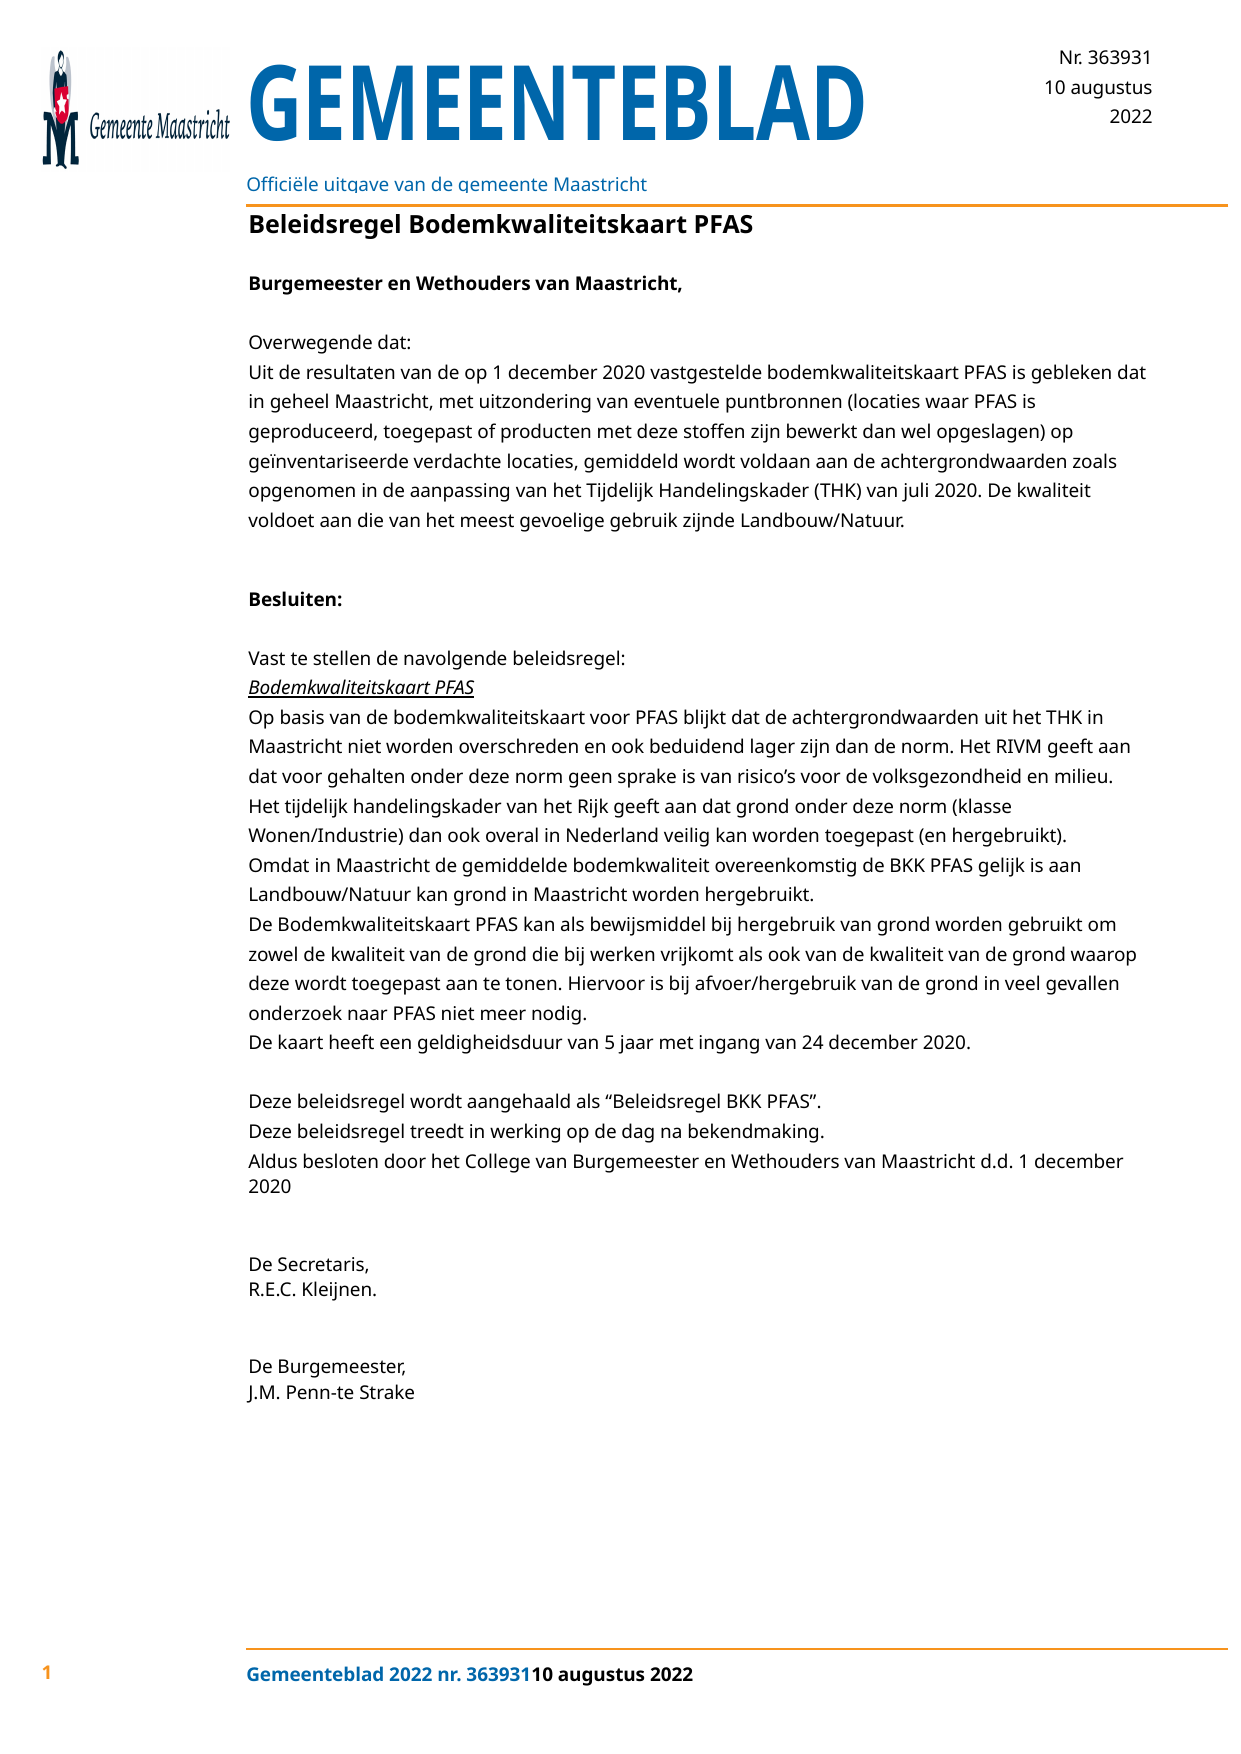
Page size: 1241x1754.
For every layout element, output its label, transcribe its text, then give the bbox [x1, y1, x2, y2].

text Aldus besloten door het College van Burgemeester en Wethouders van Maastricht d.d. 1 december 2020 [248, 1148, 1152, 1199]
picture [41, 47, 231, 172]
text Uit de resultaten van de op 1 december 2020 vastgestelde bodemkwaliteitskaart PFAS is gebleken dat in geheel Maastricht, met uitzondering van eventuele puntbronnen (locaties waar PFAS is geproduceerd, toegepast of producten met deze stoffen zijn bewerkt dan wel opgeslagen) op geïnventariseerde verdachte locaties, gemiddeld wordt voldaan aan de achtergrondwaarden zoals opgenomen in de aanpassing van het Tijdelijk Handelingskader (THK) van juli 2020. De kwaliteit voldoet aan die van het meest gevoelige gebruik zijnde Landbouw/Natuur. [248, 359, 1152, 533]
text De Bodemkwaliteitskaart PFAS kan als bewijsmiddel bij hergebruik van grond worden gebruikt om zowel de kwaliteit van de grond die bij werken vrijkomt als ook van de kwaliteit van de grond waarop deze wordt toegepast aan te tonen. Hiervoor is bij afvoer/hergebruik van de grond in veel gevallen onderzoek naar PFAS niet meer nodig. [248, 911, 1152, 1026]
text Burgemeester en Wethouders van Maastricht, [248, 270, 1152, 296]
text Omdat in Maastricht de gemiddelde bodemkwaliteit overeenkomstig de BKK PFAS gelijk is aan Landbouw/Natuur kan grond in Maastricht worden hergebruikt. [248, 852, 1152, 907]
text Op basis van de bodemkwaliteitskaart voor PFAS blijkt dat de achtergrondwaarden uit het THK in Maastricht niet worden overschreden en ook beduidend lager zijn dan de norm. Het RIVM geeft aan dat voor gehalten onder deze norm geen sprake is van risico’s voor de volksgezondheid en milieu. [248, 704, 1152, 789]
text De Secretaris, [248, 1251, 1152, 1277]
text De kaart heeft een geldigheidsduur van 5 jaar met ingang van 24 december 2020. [248, 1029, 1152, 1055]
text Besluiten: [248, 586, 1152, 612]
text Het tijdelijk handelingskader van het Rijk geeft aan dat grond onder deze norm (klasse Wonen/Industrie) dan ook overal in Nederland veilig kan worden toegepast (en hergebruikt). [248, 793, 1152, 848]
text Beleidsregel Bodemkwaliteitskaart PFAS [248, 207, 1152, 241]
text Bodemkwaliteitskaart PFAS [248, 674, 1152, 700]
text Overwegende dat: [248, 329, 1152, 355]
text De Burgemeester, [248, 1354, 1152, 1379]
text Deze beleidsregel wordt aangehaald als “Beleidsregel BKK PFAS”. [248, 1089, 1152, 1114]
text J.M. Penn-te Strake [248, 1379, 1152, 1405]
text Vast te stellen de navolgende beleidsregel: [248, 645, 1152, 671]
text R.E.C. Kleijnen. [248, 1277, 1152, 1302]
text Deze beleidsregel treedt in werking op de dag na bekendmaking. [248, 1118, 1152, 1144]
